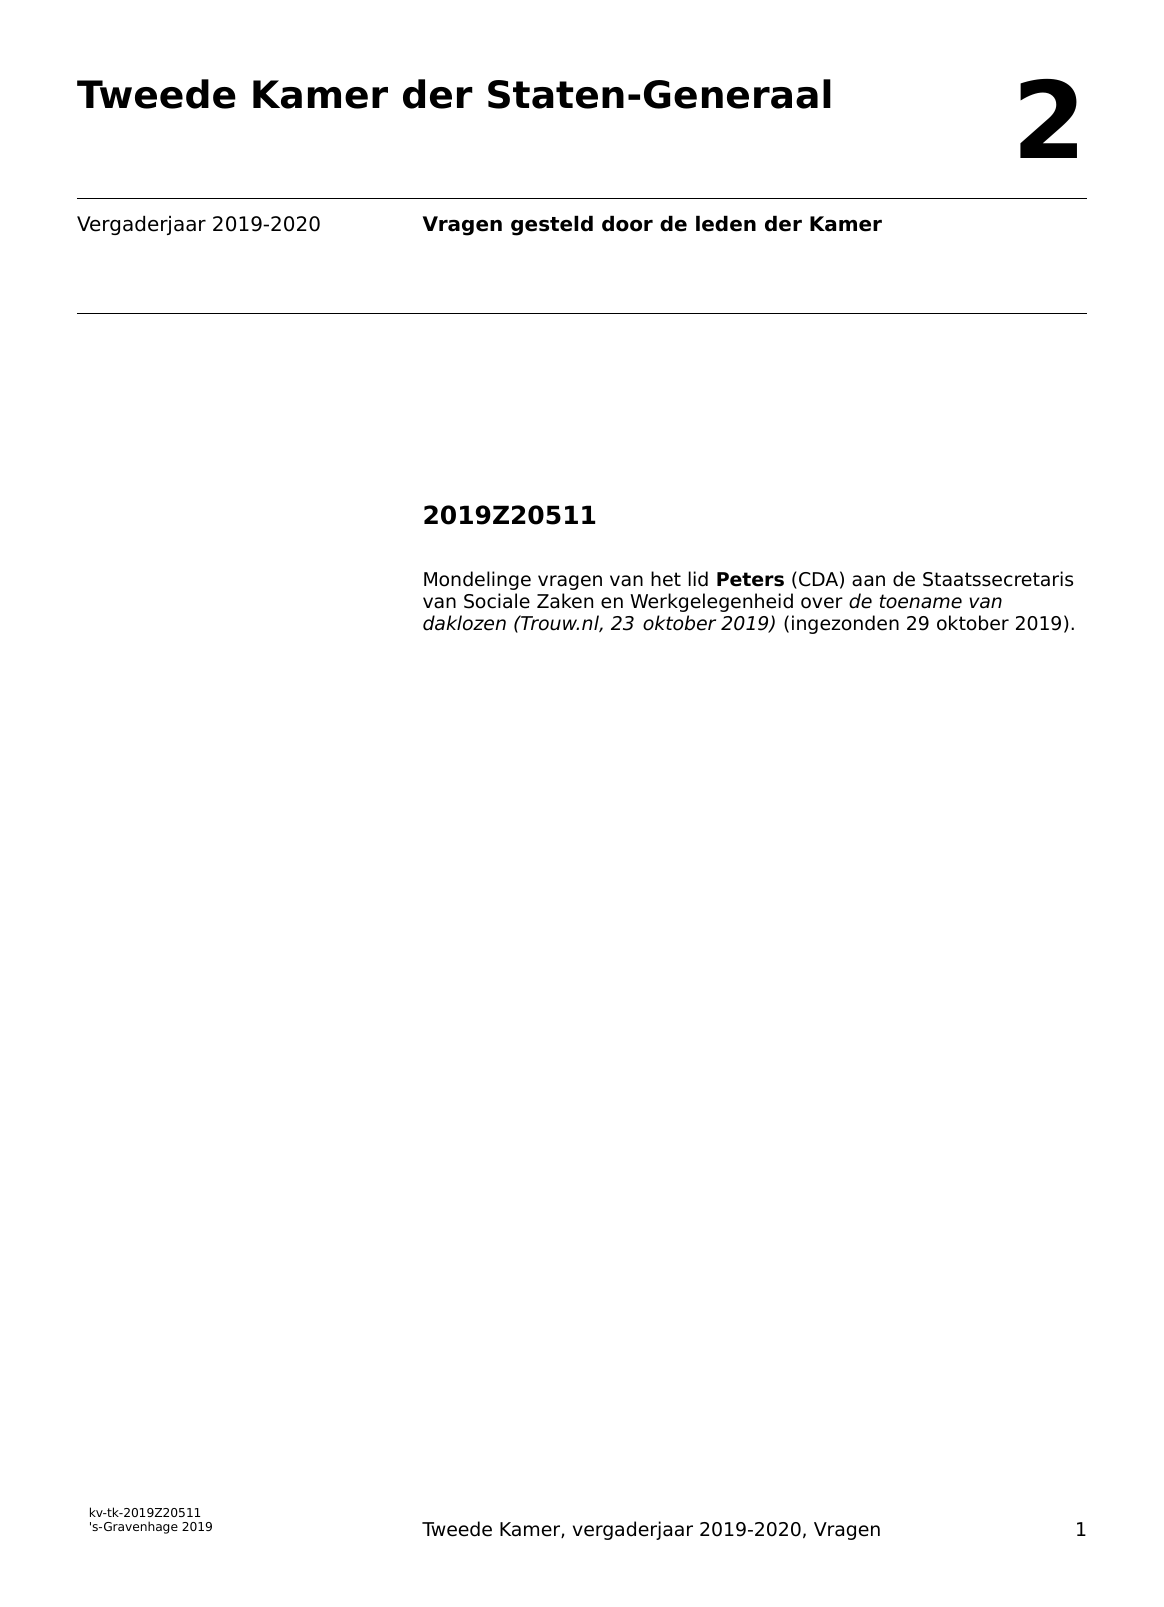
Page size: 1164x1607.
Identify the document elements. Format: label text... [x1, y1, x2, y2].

text Mondelinge vragen van het lid Peters (CDA) aan de Staatssecretaris van Sociale Zaken en Werkgelegenheid over de toename van daklozen (Trouw.nl, 23 oktober 2019) (ingezonden 29 oktober 2019). [422, 569, 1087, 635]
text kv-tk-2019Z20511 [88, 1506, 323, 1520]
text 2019Z20511 [422, 501, 1087, 531]
table_cell Vergaderjaar 2019-2020 [77, 199, 422, 313]
table_header 2 [886, 59, 1087, 198]
text 's-Gravenhage 2019 [88, 1520, 323, 1534]
table_header Tweede Kamer der Staten-Generaal [77, 59, 886, 198]
table_cell Vragen gesteld door de leden der Kamer [422, 199, 1087, 313]
